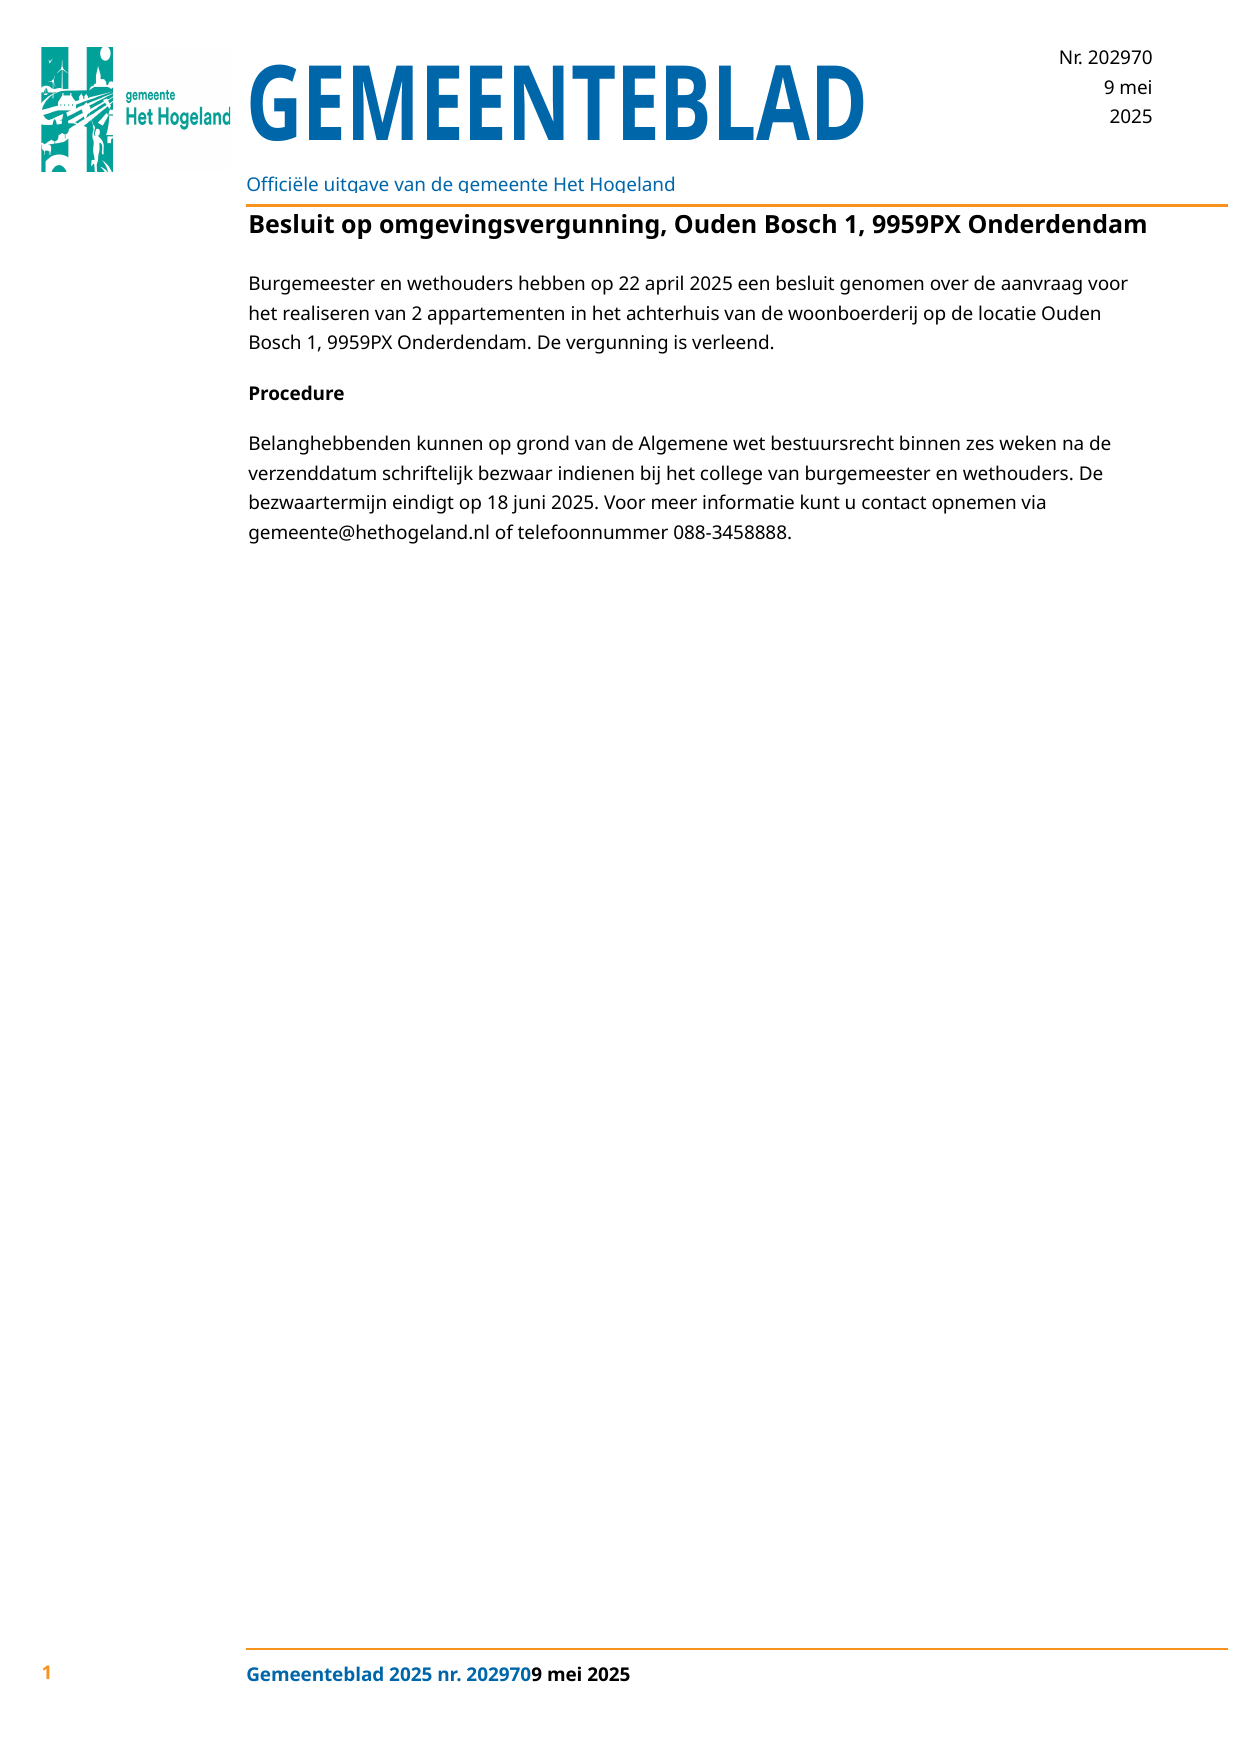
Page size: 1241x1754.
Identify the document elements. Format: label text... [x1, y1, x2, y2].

picture [41, 47, 231, 172]
text Besluit op omgevingsvergunning, Ouden Bosch 1, 9959PX Onderdendam [248, 207, 1152, 241]
text Burgemeester en wethouders hebben op 22 april 2025 een besluit genomen over de aanvraag voor het realiseren van 2 appartementen in het achterhuis van de woonboerderij op de locatie Ouden Bosch 1, 9959PX Onderdendam. De vergunning is verleend. [248, 270, 1152, 355]
text Procedure [248, 380, 1152, 406]
text Belanghebbenden kunnen op grond van de Algemene wet bestuursrecht binnen zes weken na de verzenddatum schriftelijk bezwaar indienen bij het college van burgemeester en wethouders. De bezwaartermijn eindigt op 18 juni 2025. Voor meer informatie kunt u contact opnemen via gemeente@hethogeland.nl of telefoonnummer 088-3458888. [248, 430, 1152, 545]
